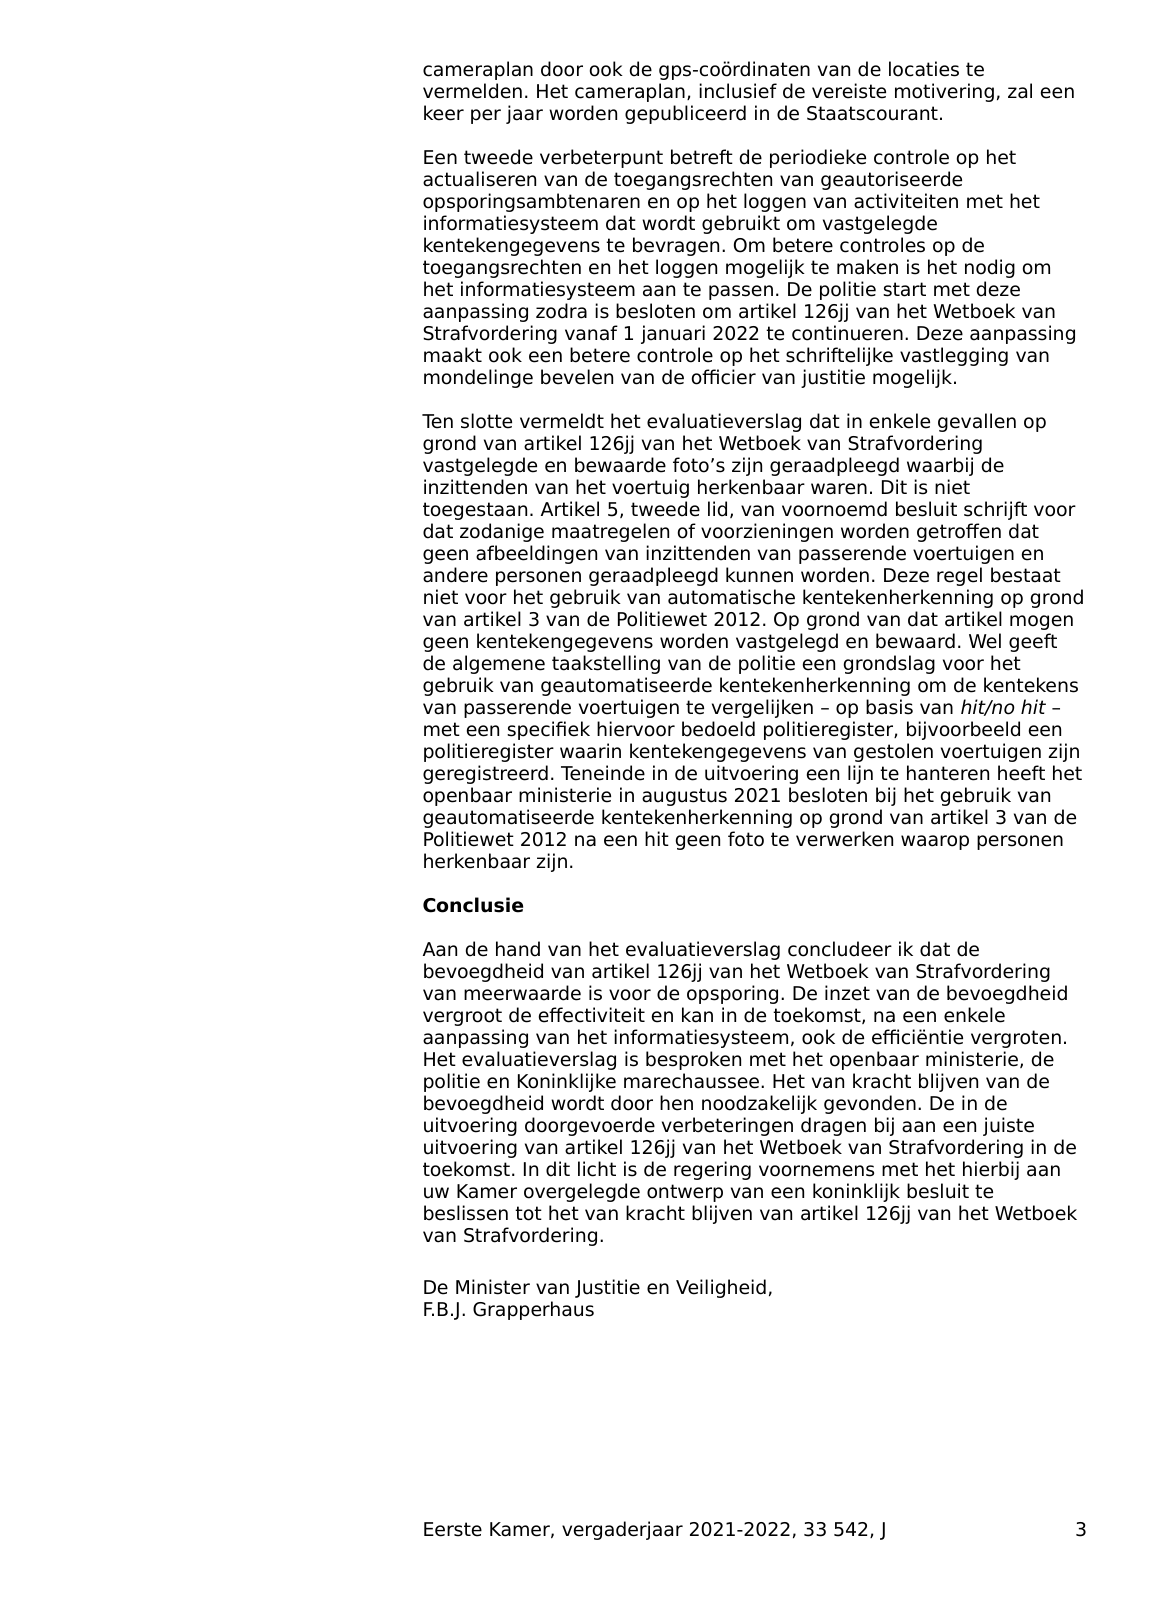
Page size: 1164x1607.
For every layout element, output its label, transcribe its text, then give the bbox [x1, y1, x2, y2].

text Aan de hand van het evaluatieverslag concludeer ik dat de bevoegdheid van artikel 126jj van het Wetboek van Strafvordering van meerwaarde is voor de opsporing. De inzet van de bevoegdheid vergroot de effectiviteit en kan in de toekomst, na een enkele aanpassing van het informatiesysteem, ook de efficiëntie vergroten. Het evaluatieverslag is besproken met het openbaar ministerie, de politie en Koninklijke marechaussee. Het van kracht blijven van de bevoegdheid wordt door hen noodzakelijk gevonden. De in de uitvoering doorgevoerde verbeteringen dragen bij aan een juiste uitvoering van artikel 126jj van het Wetboek van Strafvordering in de toekomst. In dit licht is de regering voornemens met het hierbij aan uw Kamer overgelegde ontwerp van een koninklijk besluit te beslissen tot het van kracht blijven van artikel 126jj van het Wetboek van Strafvordering. [422, 939, 1087, 1247]
text De Minister van Justitie en Veiligheid, F.B.J. Grapperhaus [422, 1277, 1087, 1321]
text Een tweede verbeterpunt betreft de periodieke controle op het actualiseren van de toegangsrechten van geautoriseerde opsporingsambtenaren en op het loggen van activiteiten met het informatiesysteem dat wordt gebruikt om vastgelegde kentekengegevens te bevragen. Om betere controles op de toegangsrechten en het loggen mogelijk te maken is het nodig om het informatiesysteem aan te passen. De politie start met deze aanpassing zodra is besloten om artikel 126jj van het Wetboek van Strafvordering vanaf 1 januari 2022 te continueren. Deze aanpassing maakt ook een betere controle op het schriftelijke vastlegging van mondelinge bevelen van de officier van justitie mogelijk. [422, 147, 1087, 389]
text cameraplan door ook de gps-coördinaten van de locaties te vermelden. Het cameraplan, inclusief de vereiste motivering, zal een keer per jaar worden gepubliceerd in de Staatscourant. [422, 59, 1087, 125]
text Ten slotte vermeldt het evaluatieverslag dat in enkele gevallen op grond van artikel 126jj van het Wetboek van Strafvordering vastgelegde en bewaarde foto’s zijn geraadpleegd waarbij de inzittenden van het voertuig herkenbaar waren. Dit is niet toegestaan. Artikel 5, tweede lid, van voornoemd besluit schrijft voor dat zodanige maatregelen of voorzieningen worden getroffen dat geen afbeeldingen van inzittenden van passerende voertuigen en andere personen geraadpleegd kunnen worden. Deze regel bestaat niet voor het gebruik van automatische kentekenherkenning op grond van artikel 3 van de Politiewet 2012. Op grond van dat artikel mogen geen kentekengegevens worden vastgelegd en bewaard. Wel geeft de algemene taakstelling van de politie een grondslag voor het gebruik van geautomatiseerde kentekenherkenning om de kentekens van passerende voertuigen te vergelijken – op basis van hit/no hit – met een specifiek hiervoor bedoeld politieregister, bijvoorbeeld een politieregister waarin kentekengegevens van gestolen voertuigen zijn geregistreerd. Teneinde in de uitvoering een lijn te hanteren heeft het openbaar ministerie in augustus 2021 besloten bij het gebruik van geautomatiseerde kentekenherkenning op grond van artikel 3 van de Politiewet 2012 na een hit geen foto te verwerken waarop personen herkenbaar zijn. [422, 411, 1087, 873]
subtitle Conclusie [422, 895, 1087, 917]
